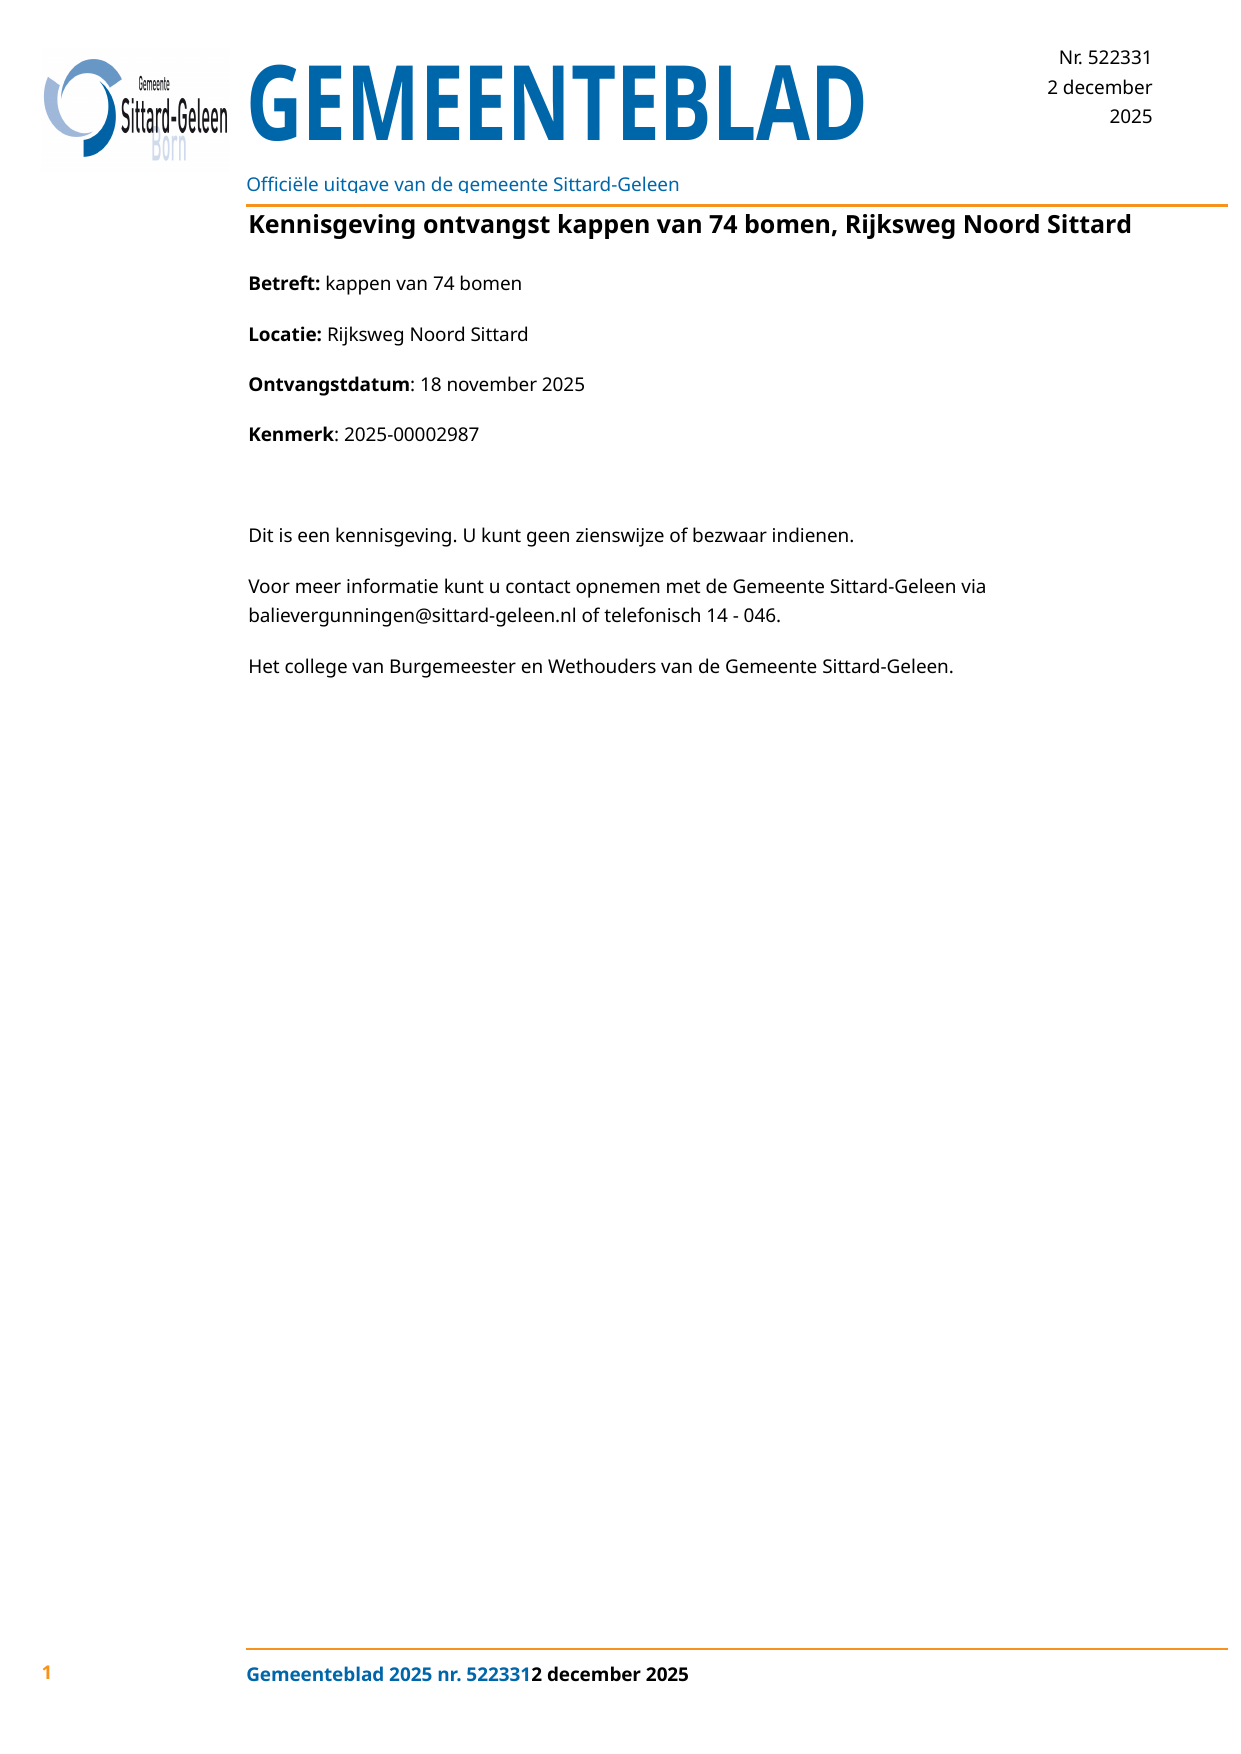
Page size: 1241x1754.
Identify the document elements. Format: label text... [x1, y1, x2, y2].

text Voor meer informatie kunt u contact opnemen met de Gemeente Sittard-Geleen via balievergunningen@sittard-geleen.nl of telefonisch 14 - 046. [248, 573, 1152, 628]
text Dit is een kennisgeving. U kunt geen zienswijze of bezwaar indienen. [248, 522, 1152, 548]
text Kenmerk: 2025-00002987 [248, 422, 1152, 447]
text Locatie: Rijksweg Noord Sittard [248, 321, 1152, 346]
text Betreft: kappen van 74 bomen [248, 270, 1152, 296]
text Het college van Burgemeester en Wethouders van de Gemeente Sittard-Geleen. [248, 653, 1152, 678]
picture [41, 47, 231, 172]
text Kennisgeving ontvangst kappen van 74 bomen, Rijksweg Noord Sittard [248, 207, 1152, 241]
text Ontvangstdatum: 18 november 2025 [248, 371, 1152, 397]
